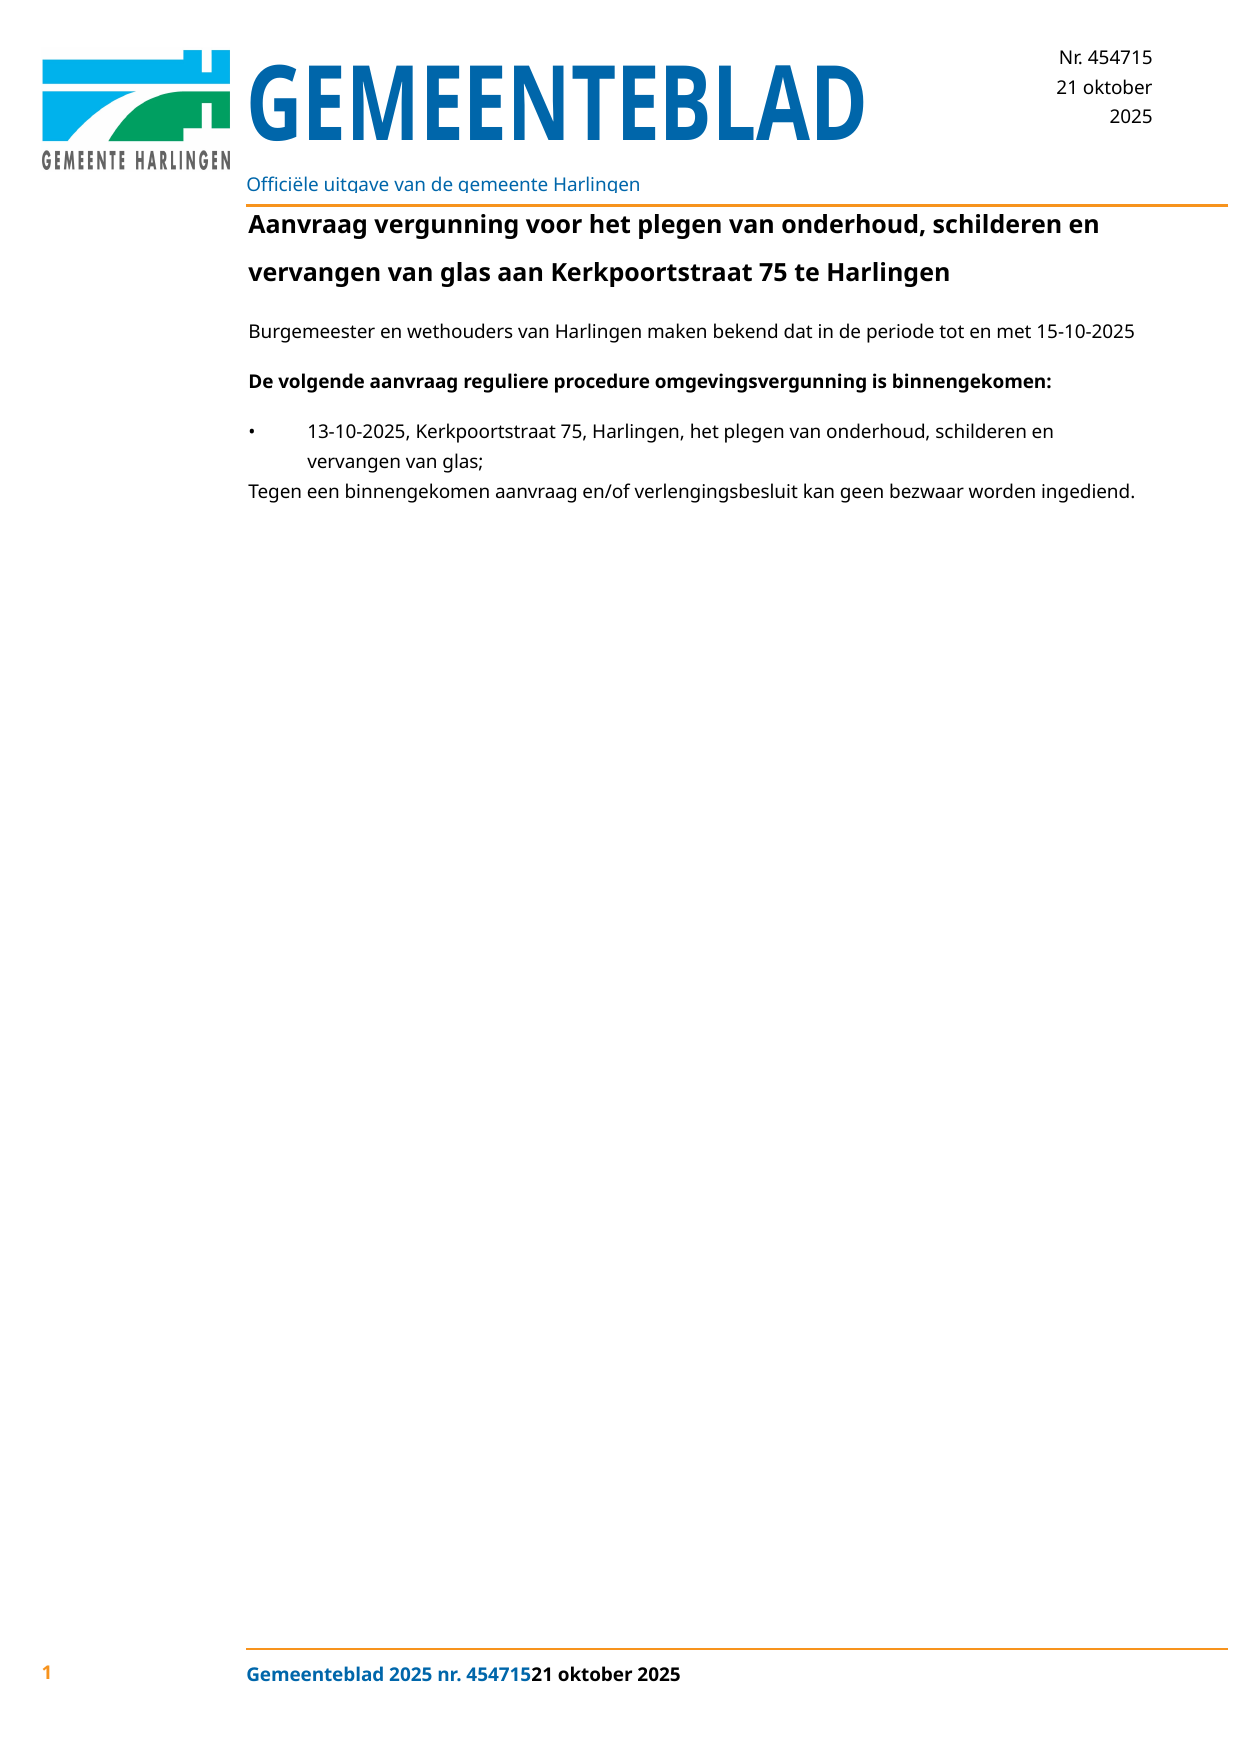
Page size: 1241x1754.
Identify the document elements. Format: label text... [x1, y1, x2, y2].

text De volgende aanvraag reguliere procedure omgevingsvergunning is binnengekomen: [248, 368, 1152, 394]
text Burgemeester en wethouders van Harlingen maken bekend dat in de periode tot en met 15-10-2025 [248, 318, 1152, 344]
picture [41, 47, 231, 172]
text Tegen een binnengekomen aanvraag en/of verlengingsbesluit kan geen bezwaar worden ingediend. [248, 478, 1152, 504]
list 13-10-2025, Kerkpoortstraat 75, Harlingen, het plegen van onderhoud, schilderen en vervangen van glas; [248, 419, 1152, 474]
text Aanvraag vergunning voor het plegen van onderhoud, schilderen en vervangen van glas aan Kerkpoortstraat 75 te Harlingen [248, 207, 1152, 288]
